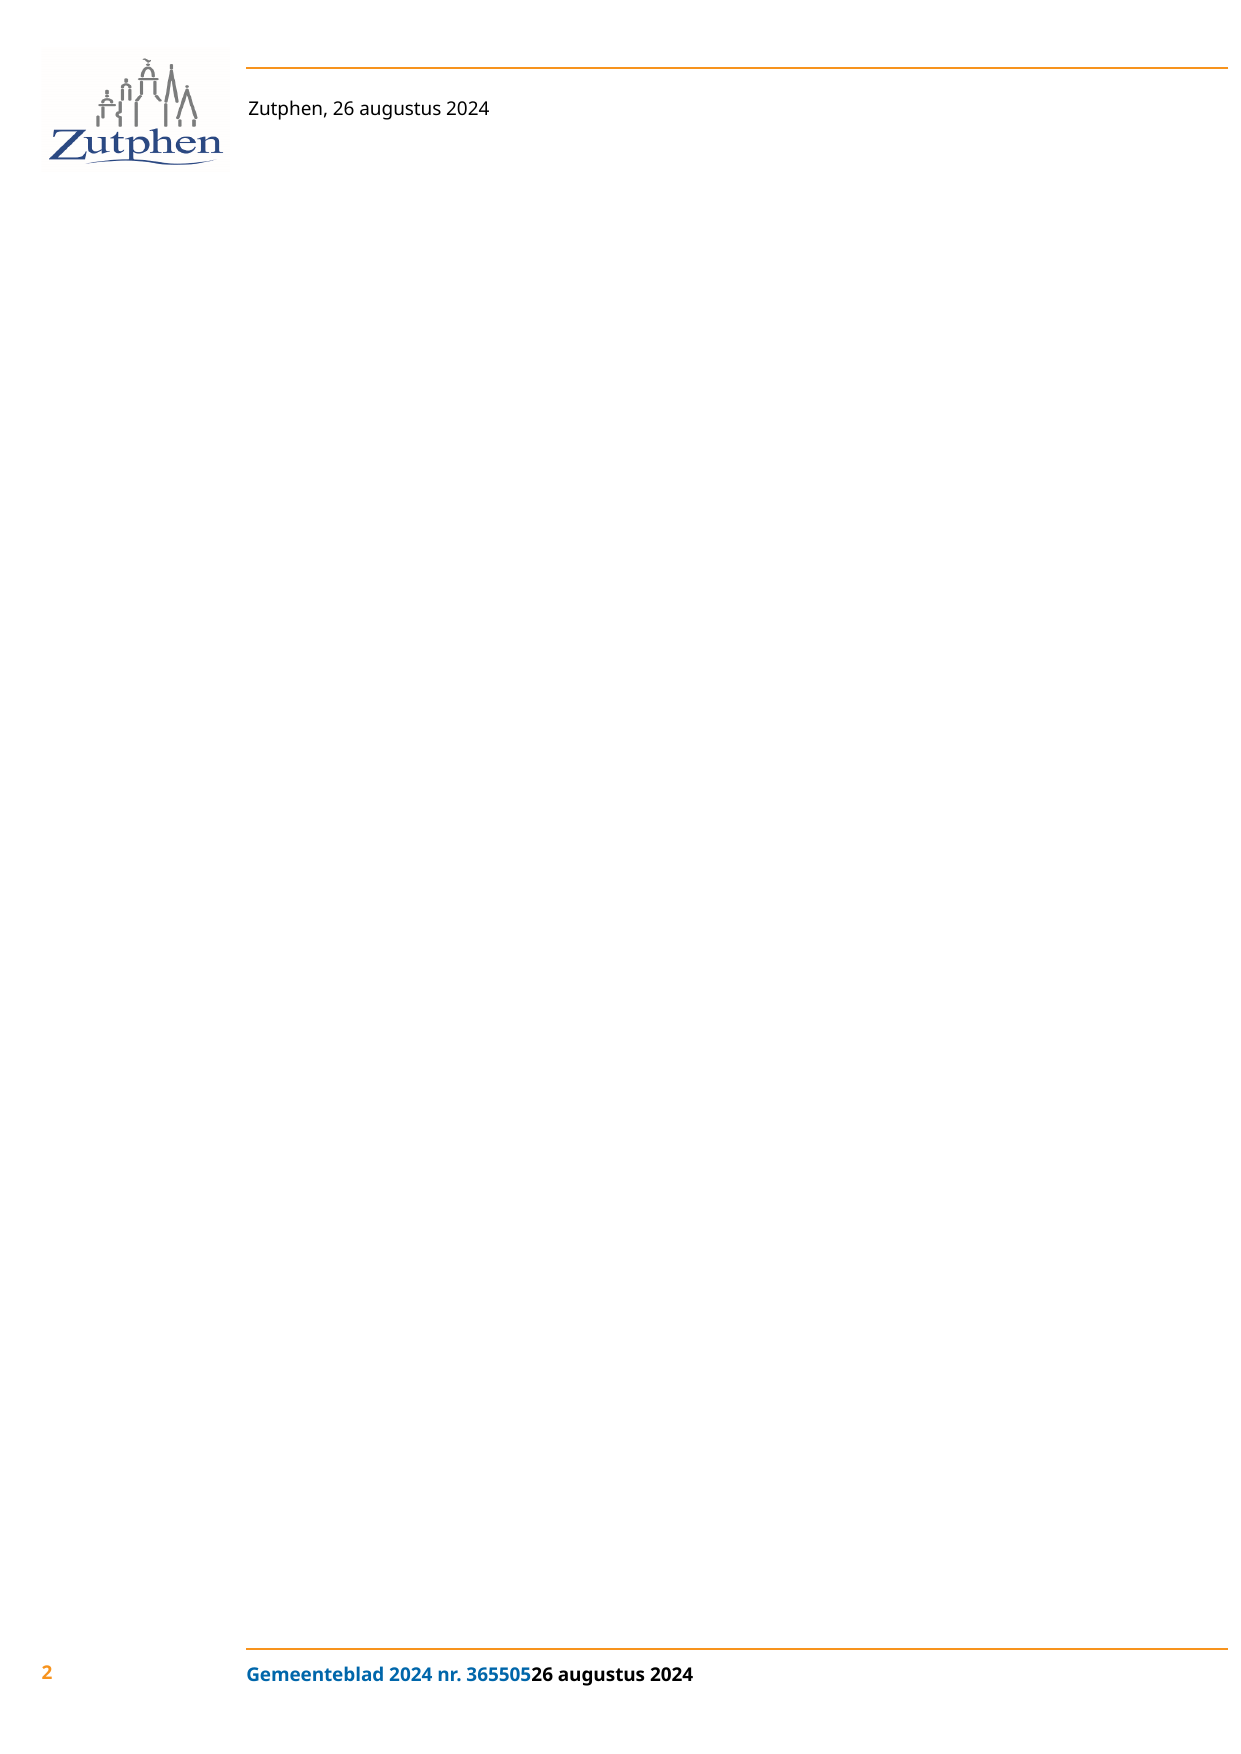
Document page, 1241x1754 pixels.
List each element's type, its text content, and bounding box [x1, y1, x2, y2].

picture [41, 47, 231, 172]
text Zutphen, 26 augustus 2024 [248, 95, 1152, 121]
